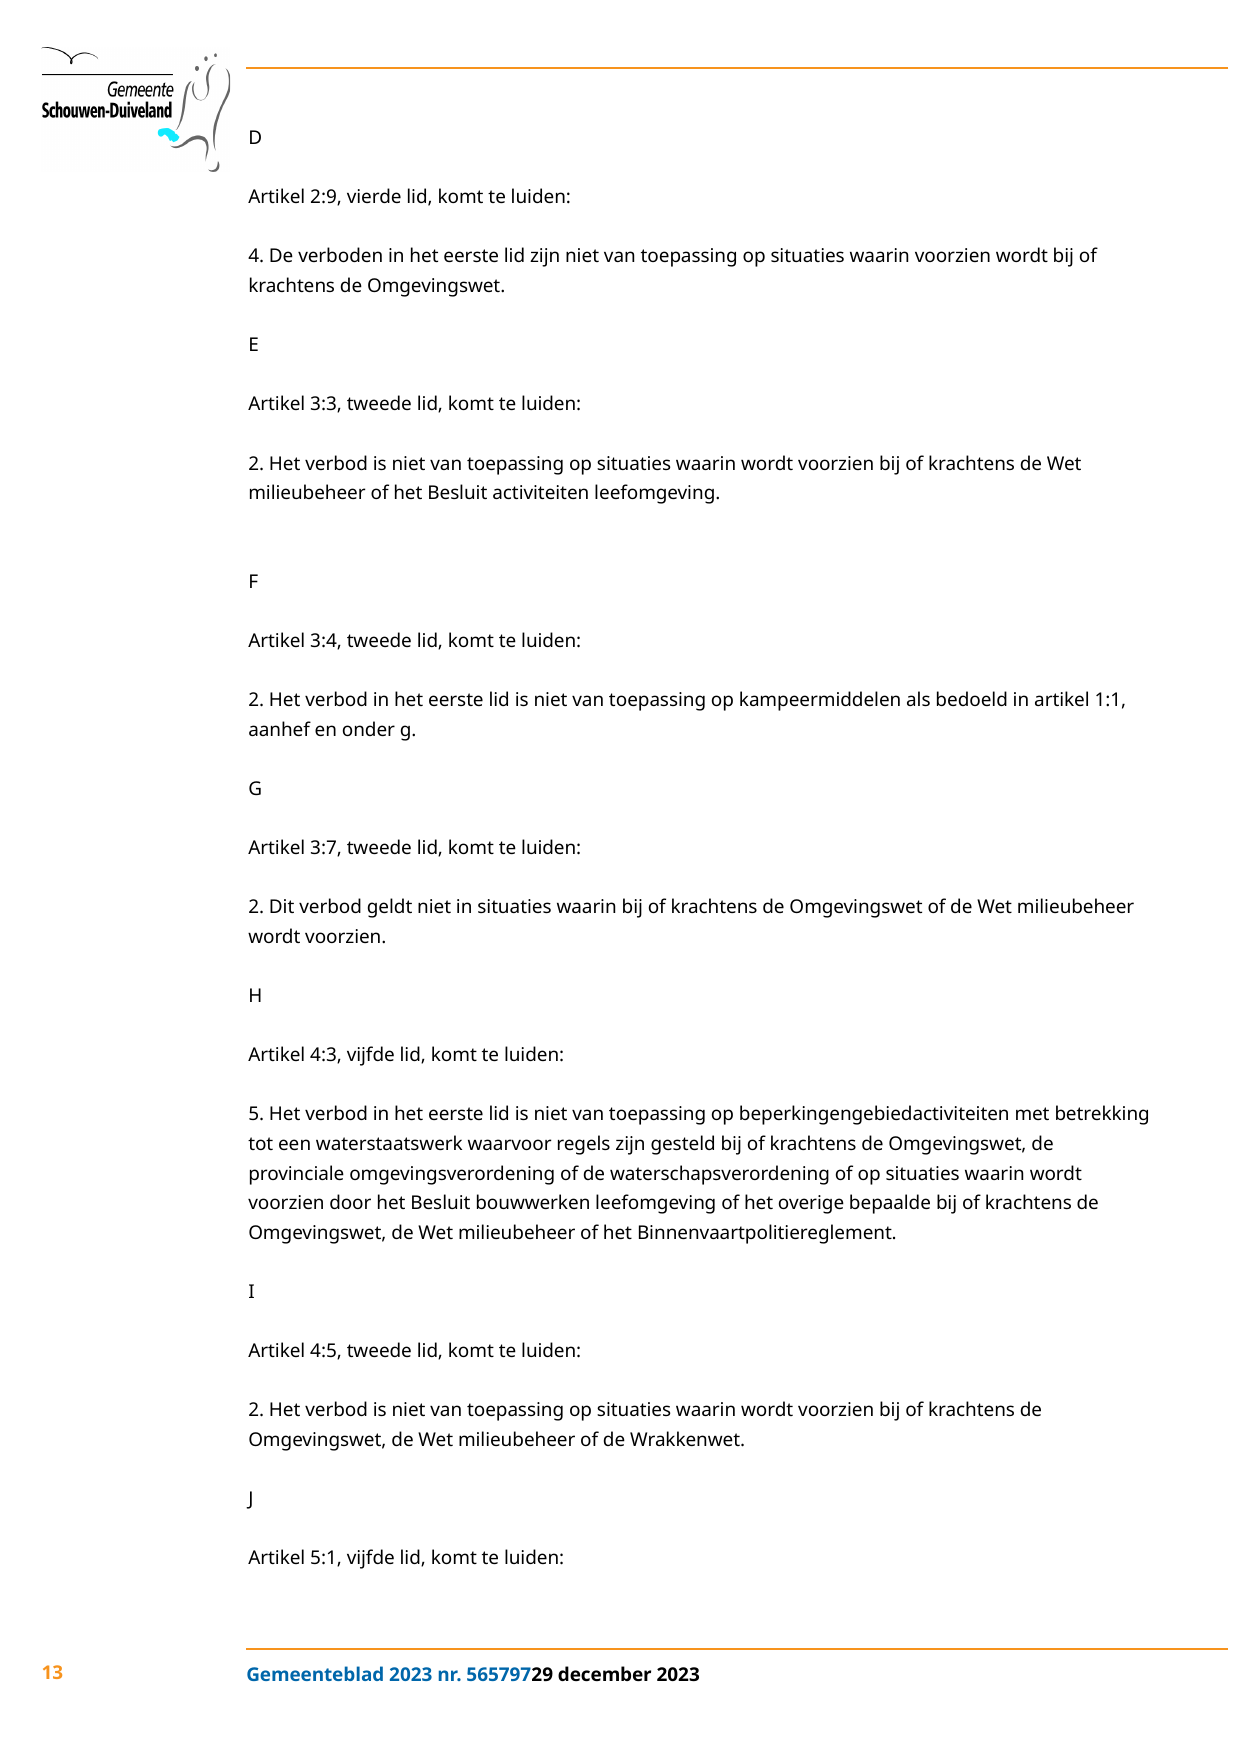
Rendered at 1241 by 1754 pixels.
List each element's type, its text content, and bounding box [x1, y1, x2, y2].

text 4. De verboden in het eerste lid zijn niet van toepassing op situaties waarin voorzien wordt bij of krachtens de Omgevingswet. [248, 243, 1152, 298]
text F [248, 568, 1152, 594]
text 2. Het verbod in het eerste lid is niet van toepassing op kampeermiddelen als bedoeld in artikel 1:1, aanhef en onder g. [248, 686, 1152, 742]
text E [248, 331, 1152, 357]
text 5. Het verbod in het eerste lid is niet van toepassing op beperkingengebiedactiviteiten met betrekking tot een waterstaatswerk waarvoor regels zijn gesteld bij of krachtens de Omgevingswet, de provinciale omgevingsverordening of de waterschapsverordening of op situaties waarin wordt voorzien door het Besluit bouwwerken leefomgeving of het overige bepaalde bij of krachtens de Omgevingswet, de Wet milieubeheer of het Binnenvaartpolitiereglement. [248, 1101, 1152, 1245]
text Artikel 4:3, vijfde lid, komt te luiden: [248, 1041, 1152, 1067]
text Artikel 3:7, tweede lid, komt te luiden: [248, 834, 1152, 860]
text I [248, 1278, 1152, 1304]
text Artikel 3:4, tweede lid, komt te luiden: [248, 627, 1152, 653]
text Artikel 5:1, vijfde lid, komt te luiden: [248, 1544, 1152, 1570]
text G [248, 775, 1152, 801]
text 2. Het verbod is niet van toepassing op situaties waarin wordt voorzien bij of krachtens de Omgevingswet, de Wet milieubeheer of de Wrakkenwet. [248, 1396, 1152, 1452]
text Artikel 2:9, vierde lid, komt te luiden: [248, 183, 1152, 209]
text H [248, 982, 1152, 1008]
picture [41, 47, 231, 172]
text Artikel 4:5, tweede lid, komt te luiden: [248, 1337, 1152, 1363]
text J [248, 1485, 1152, 1511]
text 2. Het verbod is niet van toepassing op situaties waarin wordt voorzien bij of krachtens de Wet milieubeheer of het Besluit activiteiten leefomgeving. [248, 450, 1152, 505]
text 2. Dit verbod geldt niet in situaties waarin bij of krachtens de Omgevingswet of de Wet milieubeheer wordt voorzien. [248, 893, 1152, 949]
text Artikel 3:3, tweede lid, komt te luiden: [248, 391, 1152, 416]
text D [248, 124, 1152, 150]
